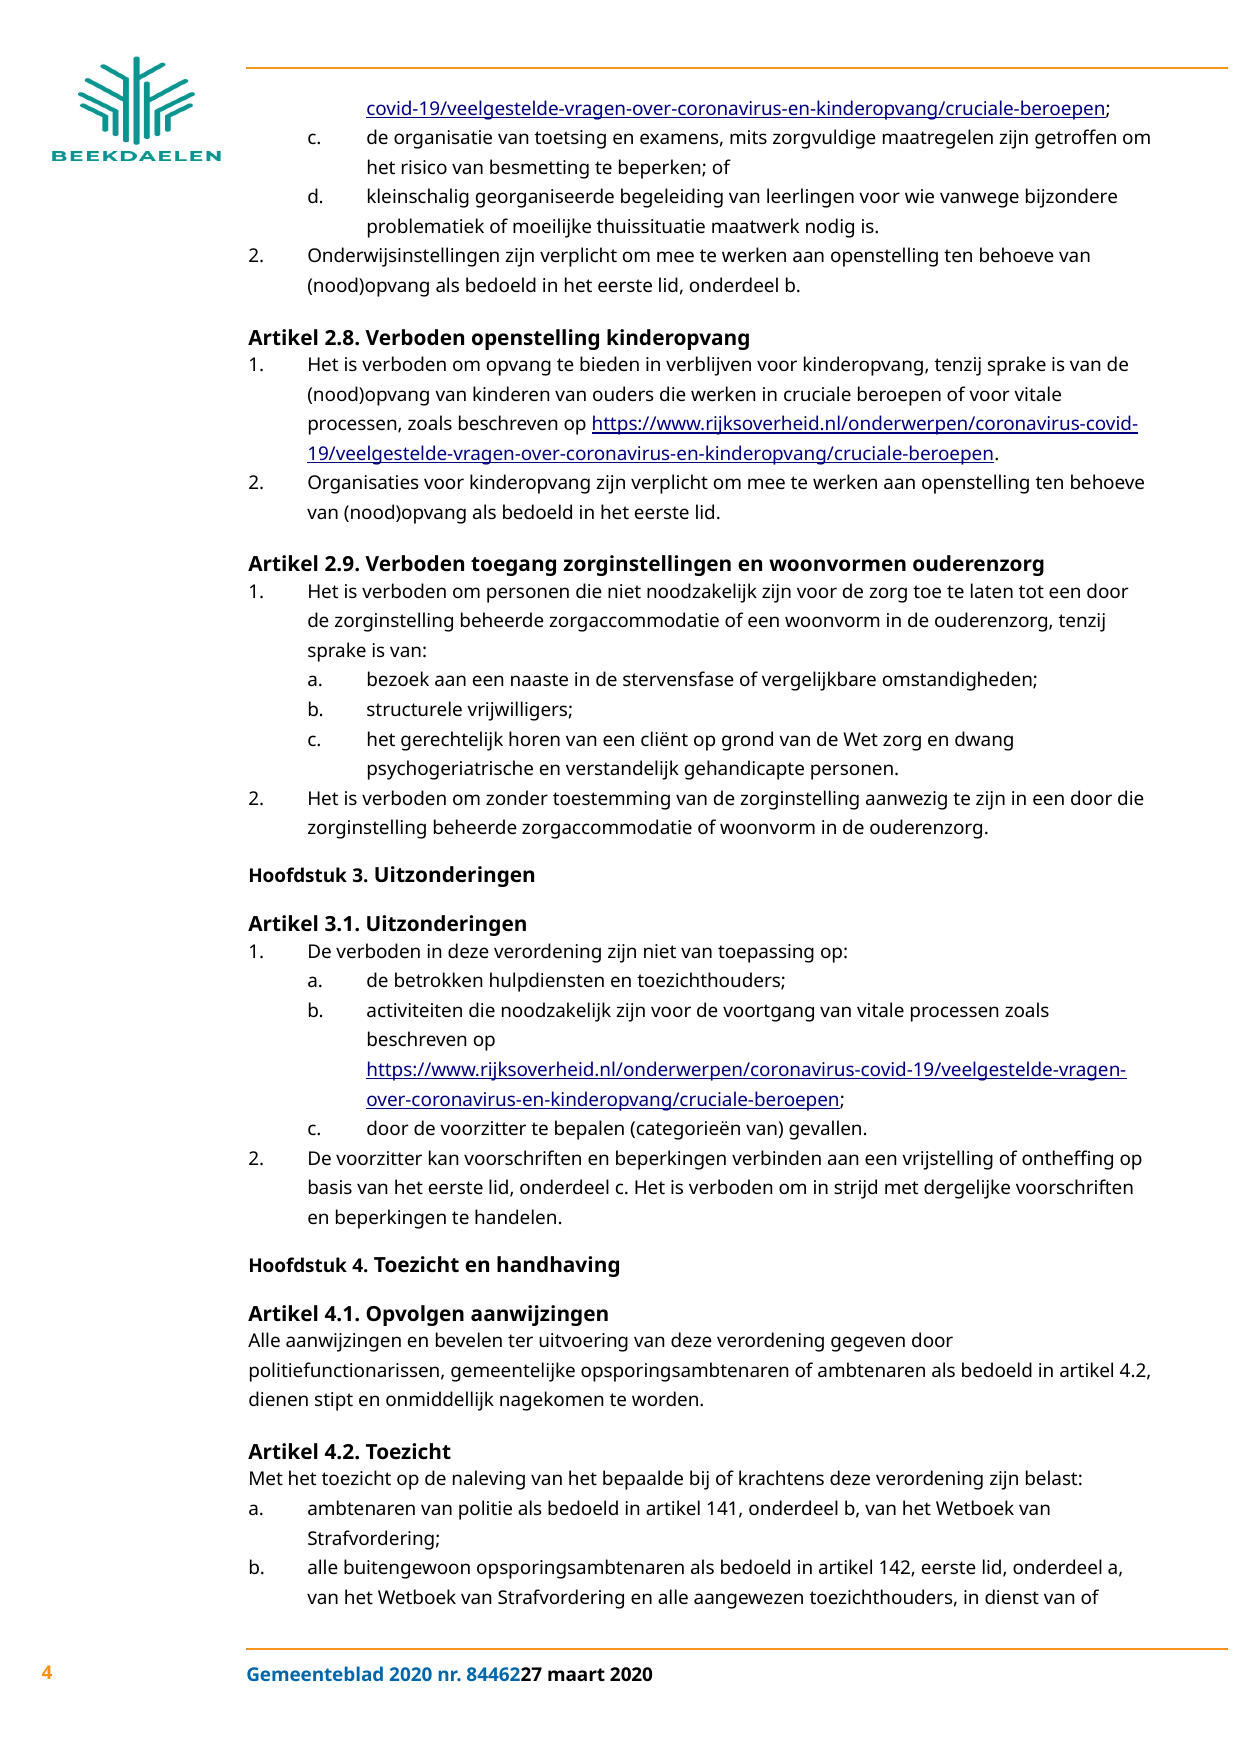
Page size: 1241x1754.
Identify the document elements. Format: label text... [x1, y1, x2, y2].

list Onderwijsinstellingen zijn verplicht om mee te werken aan openstelling ten behoeve van (nood)opvang als bedoeld in het eerste lid, onderdeel b. [248, 243, 1152, 298]
text Artikel 2.8. Verboden openstelling kinderopvang [248, 323, 1152, 351]
text Artikel 4.1. Opvolgen aanwijzingen [248, 1299, 1152, 1327]
text Hoofdstuk 3. Uitzonderingen [248, 860, 1152, 889]
list structurele vrijwilligers; [307, 696, 1152, 722]
list De verboden in deze verordening zijn niet van toepassing op: [248, 938, 1152, 964]
text Artikel 4.2. Toezicht [248, 1437, 1152, 1466]
list door de voorzitter te bepalen (categorieën van) gevallen. [307, 1115, 1152, 1141]
text Met het toezicht op de naleving van het bepaalde bij of krachtens deze verordening zijn belast: [248, 1466, 1152, 1491]
list Organisaties voor kinderopvang zijn verplicht om mee te werken aan openstelling ten behoeve van (nood)opvang als bedoeld in het eerste lid. [248, 469, 1152, 525]
list covid-19/veelgestelde-vragen-over-coronavirus-en-kinderopvang/cruciale-beroepen; [307, 95, 1152, 121]
list bezoek aan een naaste in de stervensfase of vergelijkbare omstandigheden; [307, 667, 1152, 692]
text Artikel 3.1. Uitzonderingen [248, 909, 1152, 938]
list alle buitengewoon opsporingsambtenaren als bedoeld in artikel 142, eerste lid, onderdeel a, van het Wetboek van Strafvordering en alle aangewezen toezichthouders, in dienst van of [248, 1554, 1152, 1609]
list Het is verboden om opvang te bieden in verblijven voor kinderopvang, tenzij sprake is van de (nood)opvang van kinderen van ouders die werken in cruciale beroepen of voor vitale processen, zoals beschreven op https://www.rijksoverheid.nl/onderwerpen/coronavirus-covid-19/veelgestelde-vragen-over-coronavirus-en-kinderopvang/cruciale-beroepen. [248, 351, 1152, 466]
list activiteiten die noodzakelijk zijn voor de voortgang van vitale processen zoals beschreven op https://www.rijksoverheid.nl/onderwerpen/coronavirus-covid-19/veelgestelde-vragen-over-coronavirus-en-kinderopvang/cruciale-beroepen; [307, 997, 1152, 1112]
list de organisatie van toetsing en examens, mits zorgvuldige maatregelen zijn getroffen om het risico van besmetting te beperken; of [307, 124, 1152, 180]
list Het is verboden om personen die niet noodzakelijk zijn voor de zorg toe te laten tot een door de zorginstelling beheerde zorgaccommodatie of een woonvorm in de ouderenzorg, tenzij sprake is van: [248, 578, 1152, 663]
list Het is verboden om zonder toestemming van de zorginstelling aanwezig te zijn in een door die zorginstelling beheerde zorgaccommodatie of woonvorm in de ouderenzorg. [248, 785, 1152, 840]
list het gerechtelijk horen van een cliënt op grond van de Wet zorg en dwang psychogeriatrische en verstandelijk gehandicapte personen. [307, 726, 1152, 781]
picture [41, 47, 231, 172]
text Artikel 2.9. Verboden toegang zorginstellingen en woonvormen ouderenzorg [248, 549, 1152, 578]
list de betrokken hulpdiensten en toezichthouders; [307, 967, 1152, 993]
list ambtenaren van politie als bedoeld in artikel 141, onderdeel b, van het Wetboek van Strafvordering; [248, 1495, 1152, 1550]
list De voorzitter kan voorschriften en beperkingen verbinden aan een vrijstelling of ontheffing op basis van het eerste lid, onderdeel c. Het is verboden om in strijd met dergelijke voorschriften en beperkingen te handelen. [248, 1145, 1152, 1230]
text Alle aanwijzingen en bevelen ter uitvoering van deze verordening gegeven door politiefunctionarissen, gemeentelijke opsporingsambtenaren of ambtenaren als bedoeld in artikel 4.2, dienen stipt en onmiddellijk nagekomen te worden. [248, 1327, 1152, 1412]
list kleinschalig georganiseerde begeleiding van leerlingen voor wie vanwege bijzondere problematiek of moeilijke thuissituatie maatwerk nodig is. [307, 183, 1152, 239]
text Hoofdstuk 4. Toezicht en handhaving [248, 1250, 1152, 1278]
